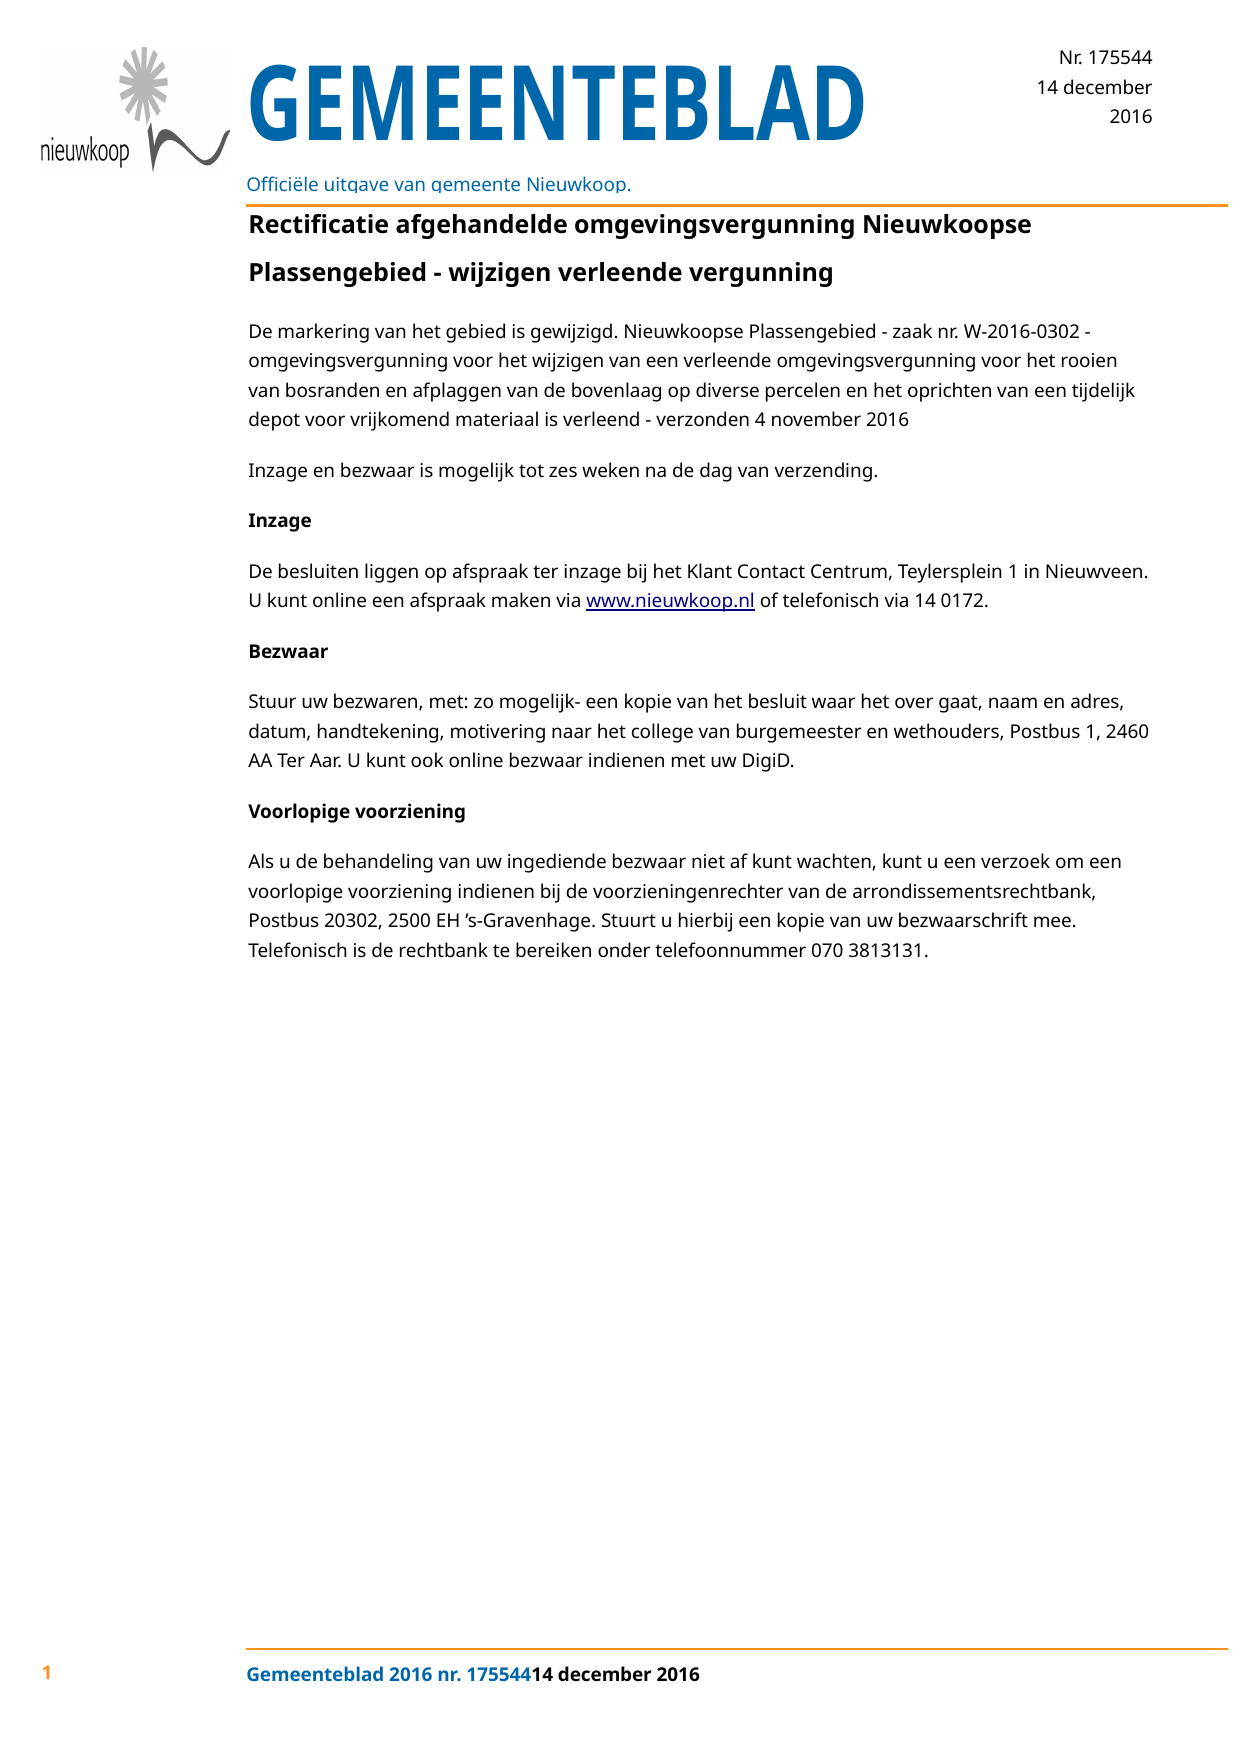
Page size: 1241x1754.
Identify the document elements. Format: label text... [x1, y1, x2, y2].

text Stuur uw bezwaren, met: zo mogelijk- een kopie van het besluit waar het over gaat, naam en adres, datum, handtekening, motivering naar het college van burgemeester en wethouders, Postbus 1, 2460 AA Ter Aar. U kunt ook online bezwaar indienen met uw DigiD. [248, 688, 1152, 773]
text De markering van het gebied is gewijzigd. Nieuwkoopse Plassengebied - zaak nr. W-2016-0302 - omgevingsvergunning voor het wijzigen van een verleende omgevingsvergunning voor het rooien van bosranden en afplaggen van de bovenlaag op diverse percelen en het oprichten van een tijdelijk depot voor vrijkomend materiaal is verleend - verzonden 4 november 2016 [248, 318, 1152, 432]
text Bezwaar [248, 638, 1152, 664]
text De besluiten liggen op afspraak ter inzage bij het Klant Contact Centrum, Teylersplein 1 in Nieuwveen. U kunt online een afspraak maken via www.nieuwkoop.nl of telefonisch via 14 0172. [248, 558, 1152, 613]
text Inzage [248, 507, 1152, 533]
picture [41, 47, 231, 172]
text Voorlopige voorziening [248, 798, 1152, 824]
text Als u de behandeling van uw ingediende bezwaar niet af kunt wachten, kunt u een verzoek om een voorlopige voorziening indienen bij de voorzieningenrechter van de arrondissementsrechtbank, Postbus 20302, 2500 EH ’s-Gravenhage. Stuurt u hierbij een kopie van uw bezwaarschrift mee. Telefonisch is de rechtbank te bereiken onder telefoonnummer 070 3813131. [248, 848, 1152, 963]
text Rectificatie afgehandelde omgevingsvergunning Nieuwkoopse Plassengebied - wijzigen verleende vergunning [248, 207, 1152, 288]
text Inzage en bezwaar is mogelijk tot zes weken na de dag van verzending. [248, 457, 1152, 483]
